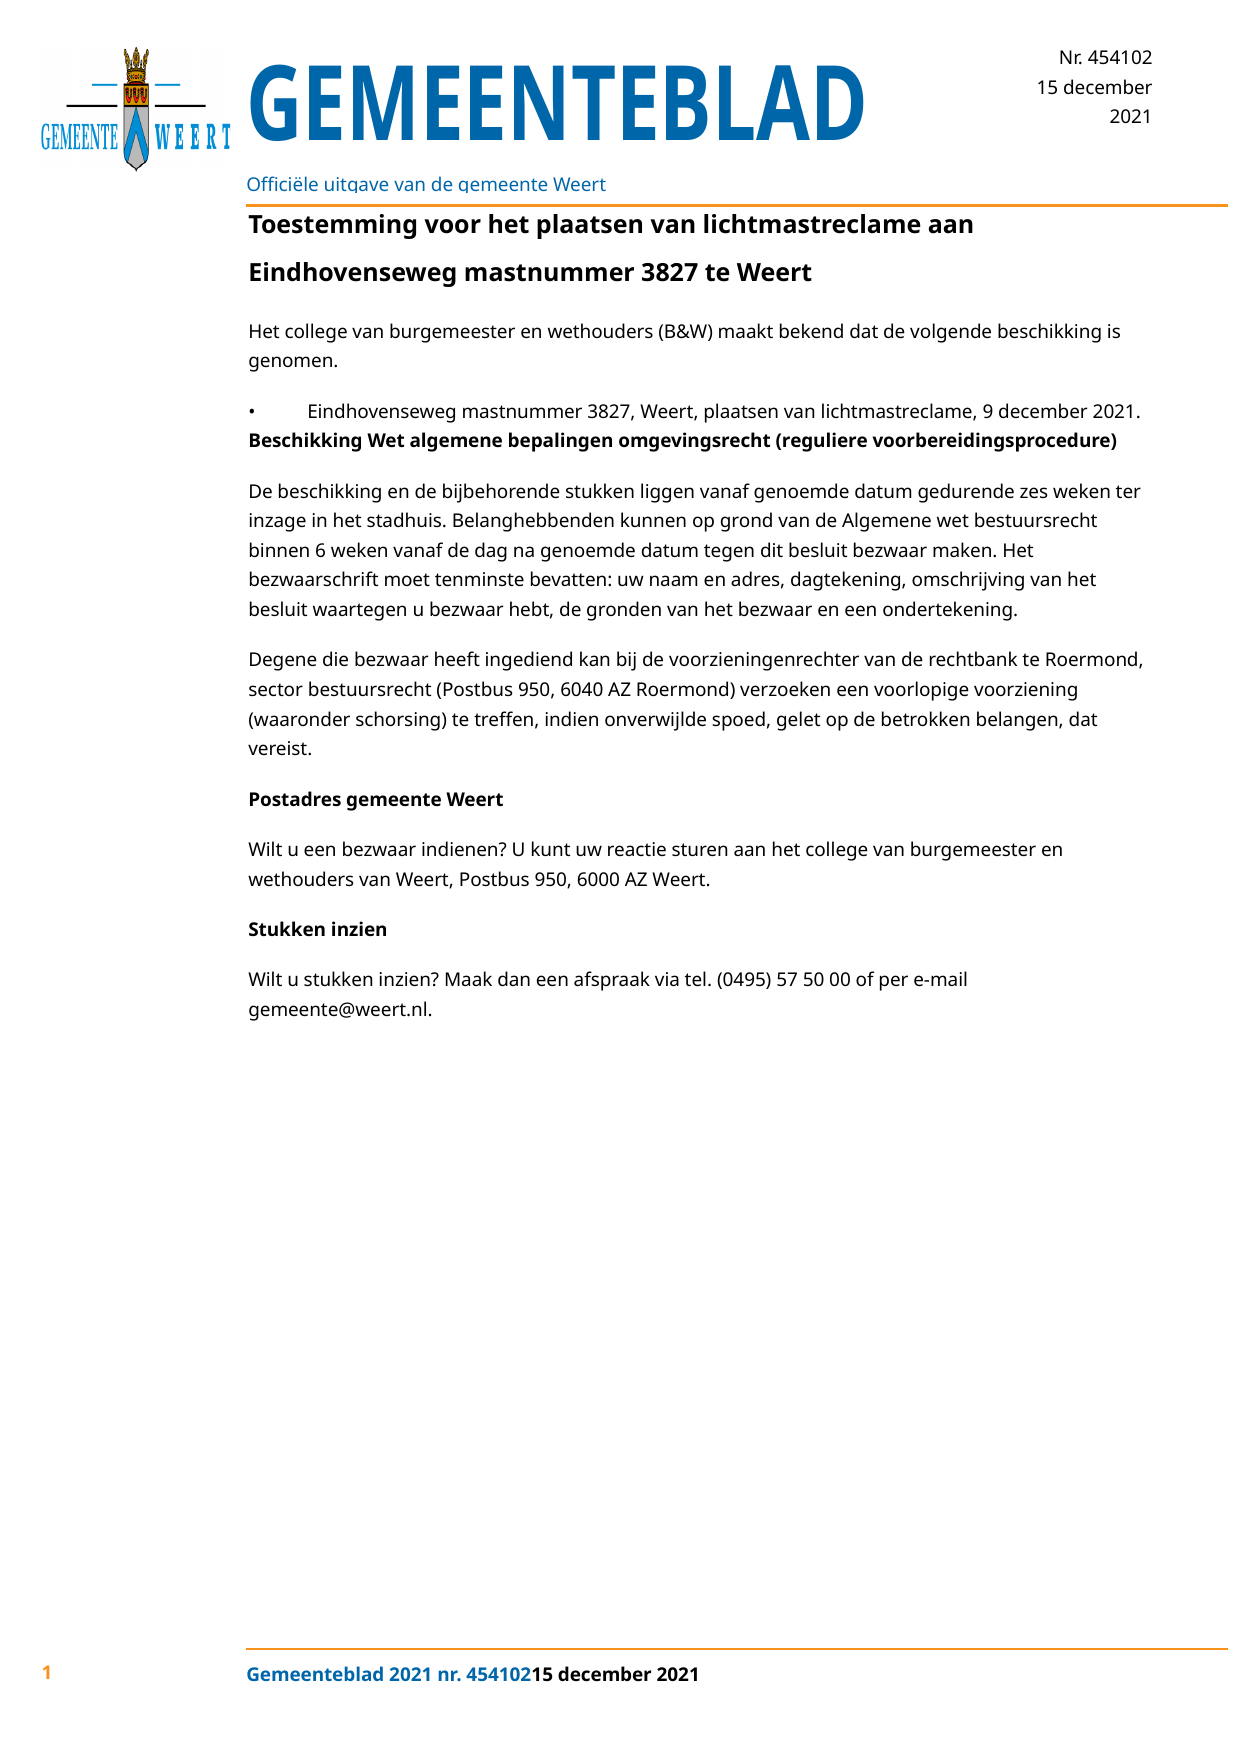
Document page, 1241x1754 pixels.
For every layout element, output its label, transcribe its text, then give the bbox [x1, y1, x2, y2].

text De beschikking en de bijbehorende stukken liggen vanaf genoemde datum gedurende zes weken ter inzage in het stadhuis. Belanghebbenden kunnen op grond van de Algemene wet bestuursrecht binnen 6 weken vanaf de dag na genoemde datum tegen dit besluit bezwaar maken. Het bezwaarschrift moet tenminste bevatten: uw naam en adres, dagtekening, omschrijving van het besluit waartegen u bezwaar hebt, de gronden van het bezwaar en een ondertekening. [248, 478, 1152, 622]
text Het college van burgemeester en wethouders (B&W) maakt bekend dat de volgende beschikking is genomen. [248, 318, 1152, 373]
picture [41, 47, 231, 172]
text Toestemming voor het plaatsen van lichtmastreclame aan Eindhovenseweg mastnummer 3827 te Weert [248, 207, 1152, 288]
text Wilt u stukken inzien? Maak dan een afspraak via tel. (0495) 57 50 00 of per e-mail gemeente@weert.nl. [248, 967, 1152, 1022]
text Stukken inzien [248, 916, 1152, 942]
text Beschikking Wet algemene bepalingen omgevingsrecht (reguliere voorbereidingsprocedure) [248, 427, 1152, 453]
list Eindhovenseweg mastnummer 3827, Weert, plaatsen van lichtmastreclame, 9 december 2021. [248, 398, 1152, 424]
text Postadres gemeente Weert [248, 786, 1152, 812]
text Degene die bezwaar heeft ingediend kan bij de voorzieningenrechter van de rechtbank te Roermond, sector bestuursrecht (Postbus 950, 6040 AZ Roermond) verzoeken een voorlopige voorziening (waaronder schorsing) te treffen, indien onverwijlde spoed, gelet op de betrokken belangen, dat vereist. [248, 647, 1152, 761]
text Wilt u een bezwaar indienen? U kunt uw reactie sturen aan het college van burgemeester en wethouders van Weert, Postbus 950, 6000 AZ Weert. [248, 836, 1152, 892]
